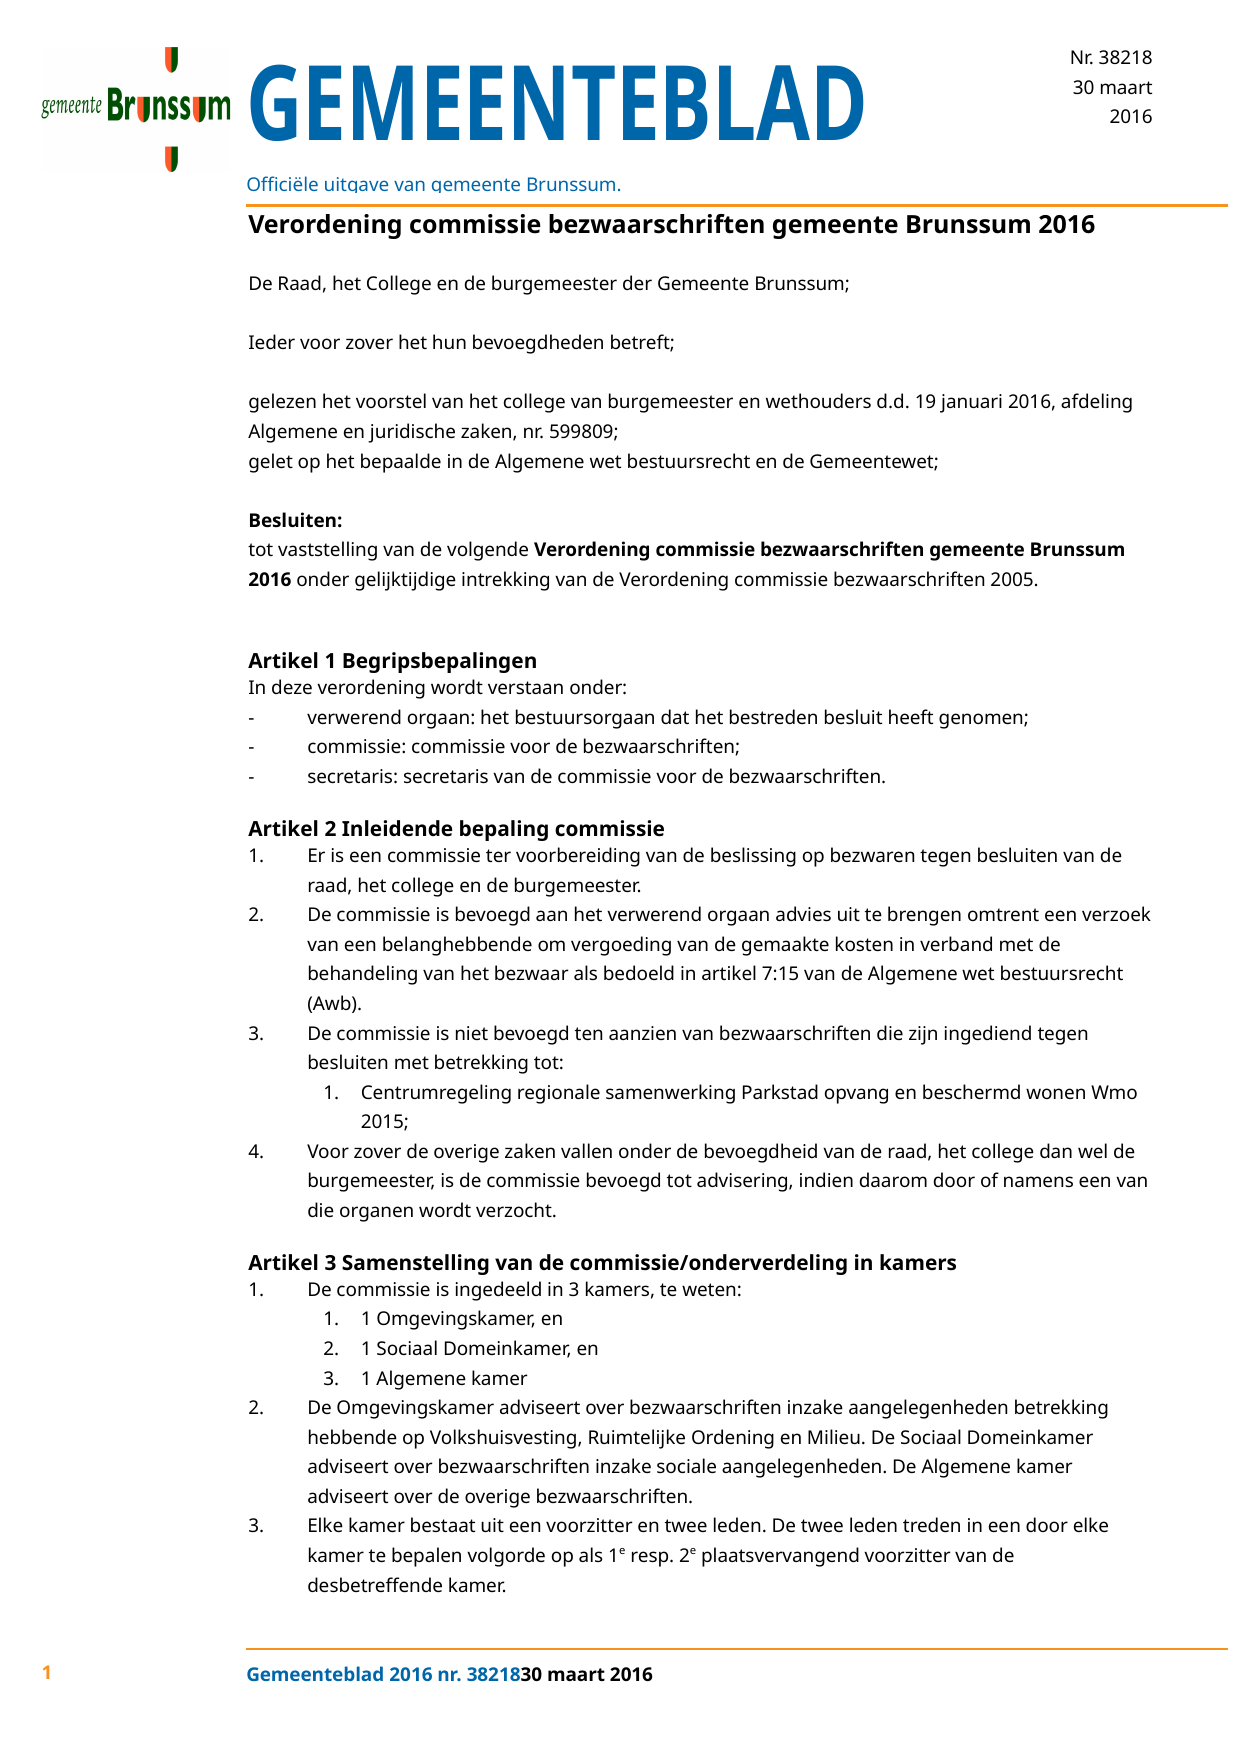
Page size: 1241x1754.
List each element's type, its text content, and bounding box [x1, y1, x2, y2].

text gelet op het bepaalde in de Algemene wet bestuursrecht en de Gemeentewet; [248, 448, 1152, 473]
text Ieder voor zover het hun bevoegdheden betreft; [248, 329, 1152, 355]
text Artikel 1 Begripsbepalingen [248, 646, 1152, 674]
list secretaris: secretaris van de commissie voor de bezwaarschriften. [248, 763, 1152, 789]
text De Raad, het College en de burgemeester der Gemeente Brunssum; [248, 270, 1152, 296]
list Voor zover de overige zaken vallen onder de bevoegdheid van de raad, het college dan wel de burgemeester, is de commissie bevoegd tot advisering, indien daarom door of namens een van die organen wordt verzocht. [248, 1138, 1152, 1223]
list Elke kamer bestaat uit een voorzitter en twee leden. De twee leden treden in een door elke kamer te bepalen volgorde op als 1e resp. 2e plaatsvervangend voorzitter van de desbetreffende kamer. [248, 1513, 1152, 1598]
text In deze verordening wordt verstaan onder: [248, 674, 1152, 700]
text Verordening commissie bezwaarschriften gemeente Brunssum 2016 [248, 207, 1152, 241]
list 1 Omgevingskamer, en [323, 1306, 1152, 1331]
text Artikel 3 Samenstelling van de commissie/onderverdeling in kamers [248, 1248, 1152, 1276]
picture [41, 47, 231, 172]
list De Omgevingskamer adviseert over bezwaarschriften inzake aangelegenheden betrekking hebbende op Volkshuisvesting, Ruimtelijke Ordening en Milieu. De Sociaal Domeinkamer adviseert over bezwaarschriften inzake sociale aangelegenheden. De Algemene kamer adviseert over de overige bezwaarschriften. [248, 1394, 1152, 1509]
list De commissie is ingedeeld in 3 kamers, te weten: [248, 1276, 1152, 1302]
text Besluiten: [248, 507, 1152, 533]
list commissie: commissie voor de bezwaarschriften; [248, 734, 1152, 759]
list Er is een commissie ter voorbereiding van de beslissing op bezwaren tegen besluiten van de raad, het college en de burgemeester. [248, 842, 1152, 897]
list De commissie is niet bevoegd ten aanzien van bezwaarschriften die zijn ingediend tegen besluiten met betrekking tot: [248, 1020, 1152, 1075]
list De commissie is bevoegd aan het verwerend orgaan advies uit te brengen omtrent een verzoek van een belanghebbende om vergoeding van de gemaakte kosten in verband met de behandeling van het bezwaar als bedoeld in artikel 7:15 van de Algemene wet bestuursrecht (Awb). [248, 901, 1152, 1016]
list 1 Sociaal Domeinkamer, en [323, 1335, 1152, 1361]
list 1 Algemene kamer [323, 1365, 1152, 1391]
text Artikel 2 Inleidende bepaling commissie [248, 814, 1152, 842]
text tot vaststelling van de volgende Verordening commissie bezwaarschriften gemeente Brunssum 2016 onder gelijktijdige intrekking van de Verordening commissie bezwaarschriften 2005. [248, 537, 1152, 592]
list verwerend orgaan: het bestuursorgaan dat het bestreden besluit heeft genomen; [248, 704, 1152, 730]
list Centrumregeling regionale samenwerking Parkstad opvang en beschermd wonen Wmo 2015; [323, 1079, 1152, 1134]
text gelezen het voorstel van het college van burgemeester en wethouders d.d. 19 januari 2016, afdeling Algemene en juridische zaken, nr. 599809; [248, 389, 1152, 444]
